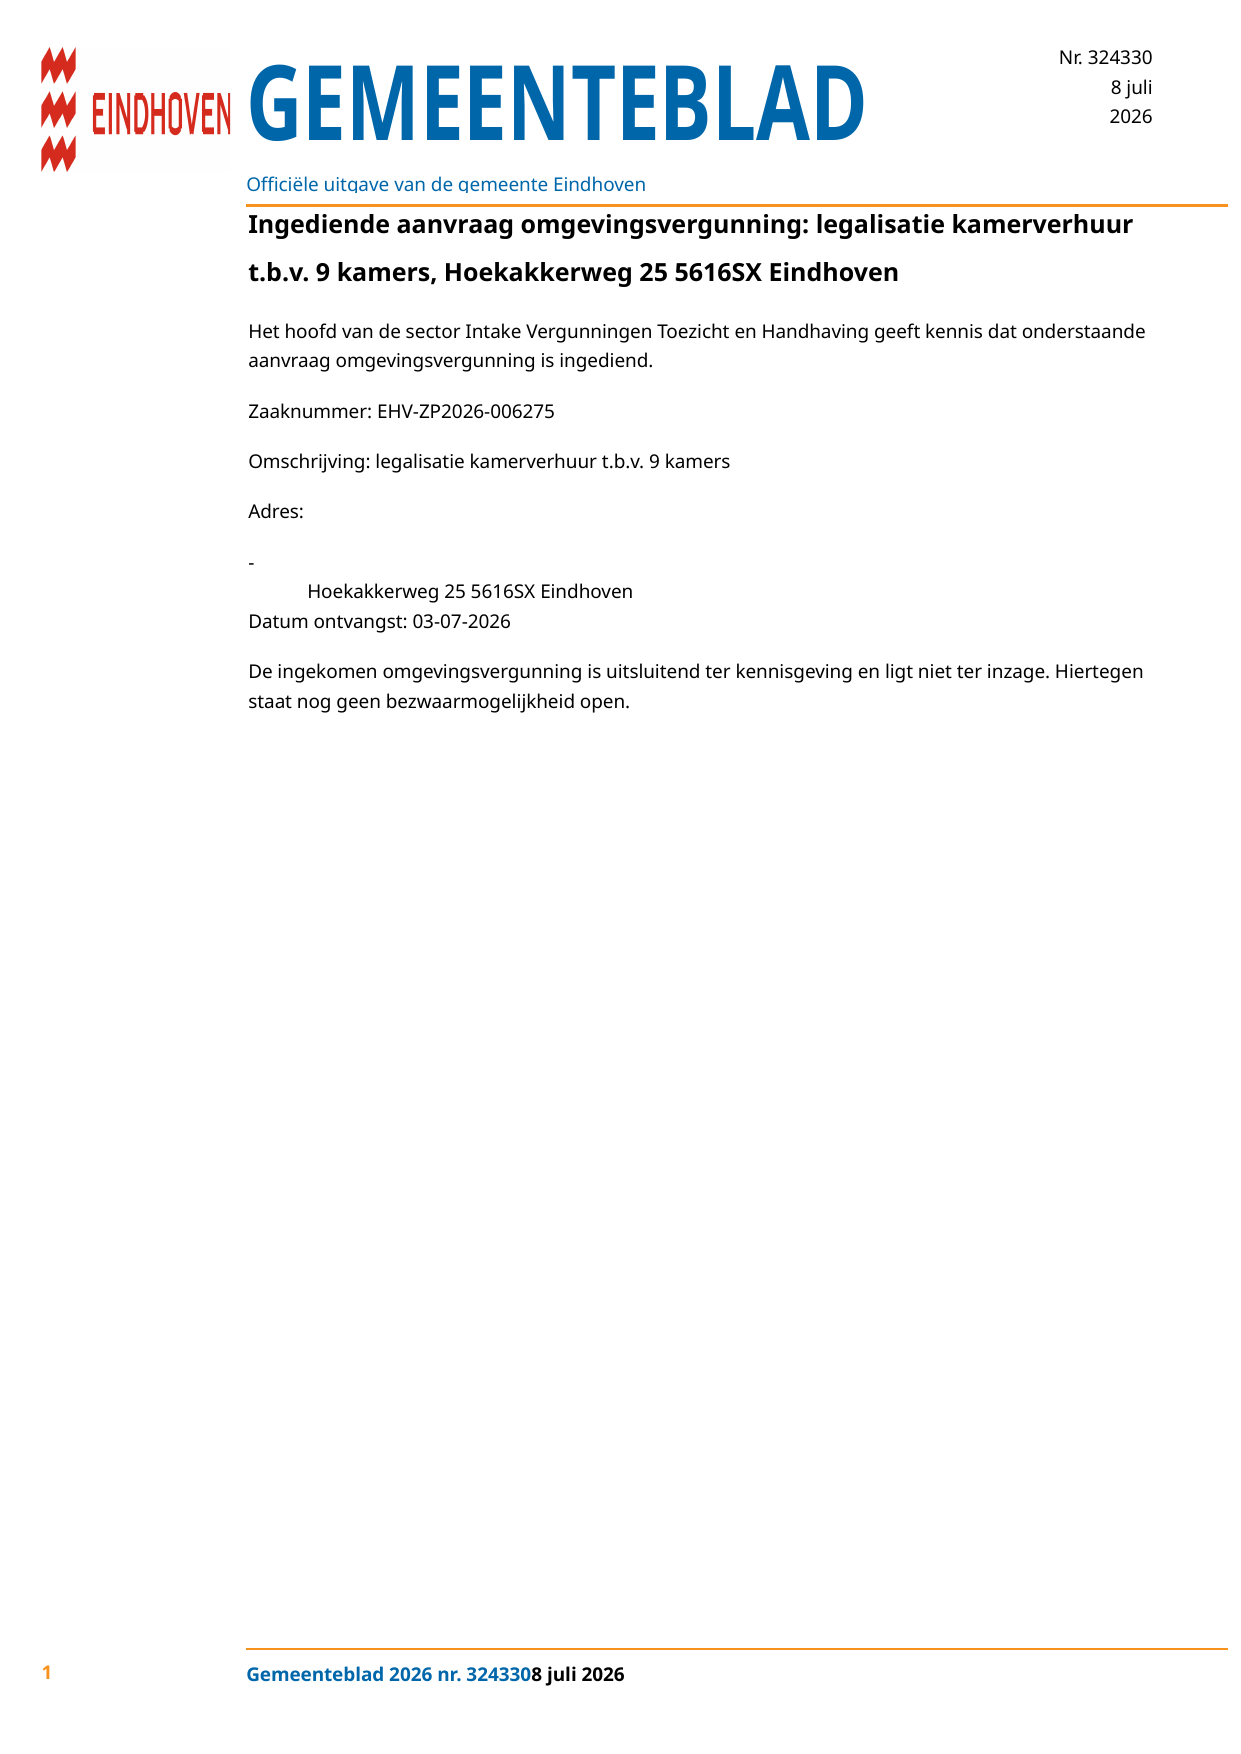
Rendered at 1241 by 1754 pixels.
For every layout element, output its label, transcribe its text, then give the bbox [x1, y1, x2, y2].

text De ingekomen omgevingsvergunning is uitsluitend ter kennisgeving en ligt niet ter inzage. Hiertegen staat nog geen bezwaarmogelijkheid open. [248, 659, 1152, 714]
text Ingediende aanvraag omgevingsvergunning: legalisatie kamerverhuur t.b.v. 9 kamers, Hoekakkerweg 25 5616SX Eindhoven [248, 207, 1152, 288]
picture [41, 47, 231, 172]
text Omschrijving: legalisatie kamerverhuur t.b.v. 9 kamers [248, 448, 1152, 474]
text Zaaknummer: EHV-ZP2026-006275 [248, 398, 1152, 424]
text Het hoofd van de sector Intake Vergunningen Toezicht en Handhaving geeft kennis dat onderstaande aanvraag omgevingsvergunning is ingediend. [248, 318, 1152, 373]
text Datum ontvangst: 03-07-2026 [248, 608, 1152, 634]
list Hoekakkerweg 25 5616SX Eindhoven [248, 579, 1152, 604]
text Adres: [248, 499, 1152, 524]
